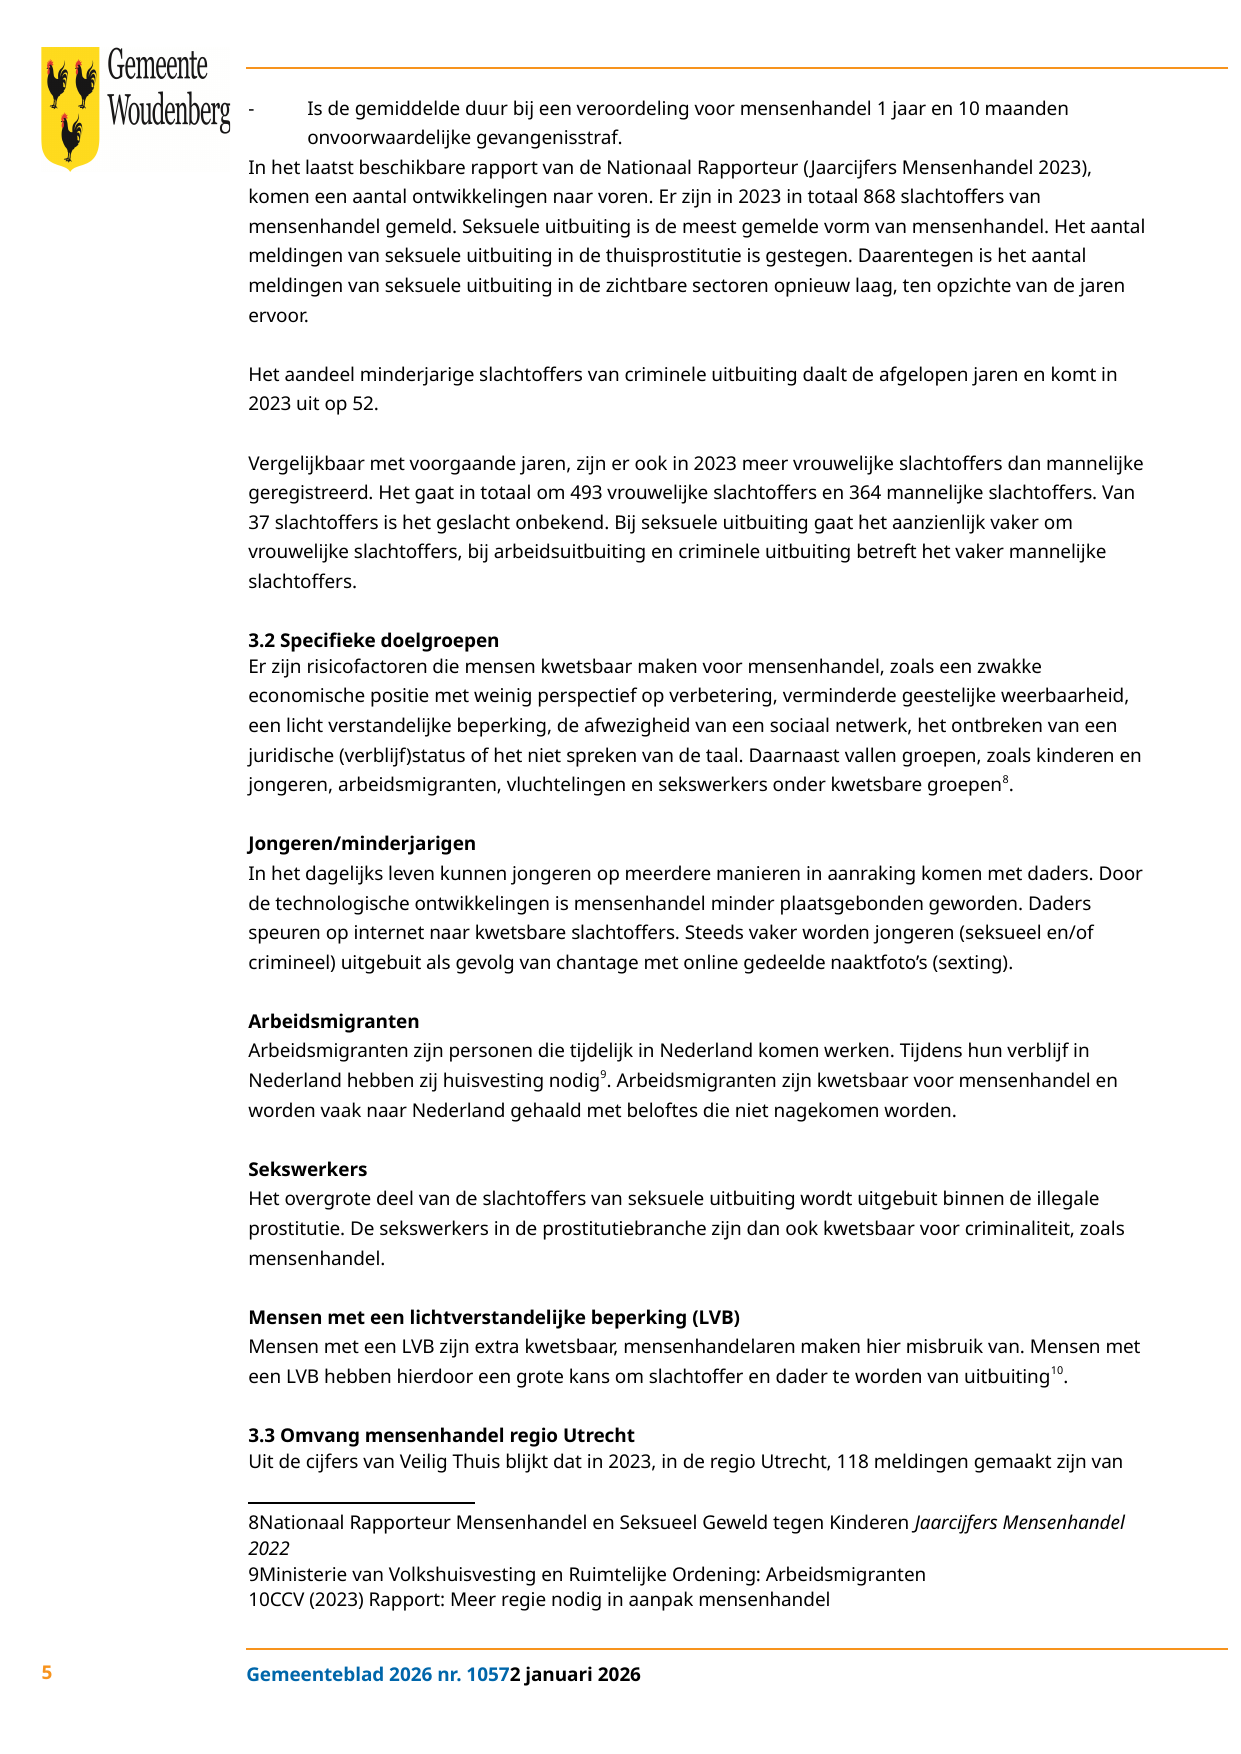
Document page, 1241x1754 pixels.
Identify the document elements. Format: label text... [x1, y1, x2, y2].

text 3.3 Omvang mensenhandel regio Utrecht [248, 1422, 1152, 1448]
text Arbeidsmigranten zijn personen die tijdelijk in Nederland komen werken. Tijdens hun verblijf in Nederland hebben zij huisvesting nodig. Arbeidsmigranten zijn kwetsbaar voor mensenhandel en worden vaak naar Nederland gehaald met beloftes die niet nagekomen worden. [248, 1038, 1152, 1122]
text Arbeidsmigranten [248, 1008, 1152, 1034]
text Ministerie van Volkshuisvesting en Ruimtelijke Ordening: Arbeidsmigranten [248, 1561, 1152, 1586]
text Vergelijkbaar met voorgaande jaren, zijn er ook in 2023 meer vrouwelijke slachtoffers dan mannelijke geregistreerd. Het gaat in totaal om 493 vrouwelijke slachtoffers en 364 mannelijke slachtoffers. Van 37 slachtoffers is het geslacht onbekend. Bij seksuele uitbuiting gaat het aanzienlijk vaker om vrouwelijke slachtoffers, bij arbeidsuitbuiting en criminele uitbuiting betreft het vaker mannelijke slachtoffers. [248, 450, 1152, 594]
text Het overgrote deel van de slachtoffers van seksuele uitbuiting wordt uitgebuit binnen de illegale prostitutie. De sekswerkers in de prostitutiebranche zijn dan ook kwetsbaar voor criminaliteit, zoals mensenhandel. [248, 1186, 1152, 1270]
text Mensen met een lichtverstandelijke beperking (LVB) [248, 1304, 1152, 1329]
text 3.2 Specifieke doelgroepen [248, 627, 1152, 653]
text Uit de cijfers van Veilig Thuis blijkt dat in 2023, in de regio Utrecht, 118 meldingen gemaakt zijn van [248, 1448, 1152, 1474]
text Sekswerkers [248, 1156, 1152, 1182]
text CCV (2023) Rapport: Meer regie nodig in aanpak mensenhandel [248, 1586, 1152, 1612]
picture [41, 47, 231, 172]
text Het aandeel minderjarige slachtoffers van criminele uitbuiting daalt de afgelopen jaren en komt in 2023 uit op 52. [248, 361, 1152, 416]
text Mensen met een LVB zijn extra kwetsbaar, mensenhandelaren maken hier misbruik van. Mensen met een LVB hebben hierdoor een grote kans om slachtoffer en dader te worden van uitbuiting. [248, 1333, 1152, 1389]
text Nationaal Rapporteur Mensenhandel en Seksueel Geweld tegen Kinderen Jaarcijfers Mensenhandel 2022 [248, 1509, 1152, 1561]
list Is de gemiddelde duur bij een veroordeling voor mensenhandel 1 jaar en 10 maanden onvoorwaardelijke gevangenisstraf. [248, 95, 1152, 150]
text In het dagelijks leven kunnen jongeren op meerdere manieren in aanraking komen met daders. Door de technologische ontwikkelingen is mensenhandel minder plaatsgebonden geworden. Daders speuren op internet naar kwetsbare slachtoffers. Steeds vaker worden jongeren (seksueel en/of crimineel) uitgebuit als gevolg van chantage met online gedeelde naaktfoto’s (sexting). [248, 860, 1152, 974]
text In het laatst beschikbare rapport van de Nationaal Rapporteur (Jaarcijfers Mensenhandel 2023), komen een aantal ontwikkelingen naar voren. Er zijn in 2023 in totaal 868 slachtoffers van mensenhandel gemeld. Seksuele uitbuiting is de meest gemelde vorm van mensenhandel. Het aantal meldingen van seksuele uitbuiting in de thuisprostitutie is gestegen. Daarentegen is het aantal meldingen van seksuele uitbuiting in de zichtbare sectoren opnieuw laag, ten opzichte van de jaren ervoor. [248, 154, 1152, 328]
text Er zijn risicofactoren die mensen kwetsbaar maken voor mensenhandel, zoals een zwakke economische positie met weinig perspectief op verbetering, verminderde geestelijke weerbaarheid, een licht verstandelijke beperking, de afwezigheid van een sociaal netwerk, het ontbreken van een juridische (verblijf)status of het niet spreken van de taal. Daarnaast vallen groepen, zoals kinderen en jongeren, arbeidsmigranten, vluchtelingen en sekswerkers onder kwetsbare groepen. [248, 653, 1152, 797]
text Jongeren/minderjarigen [248, 831, 1152, 856]
